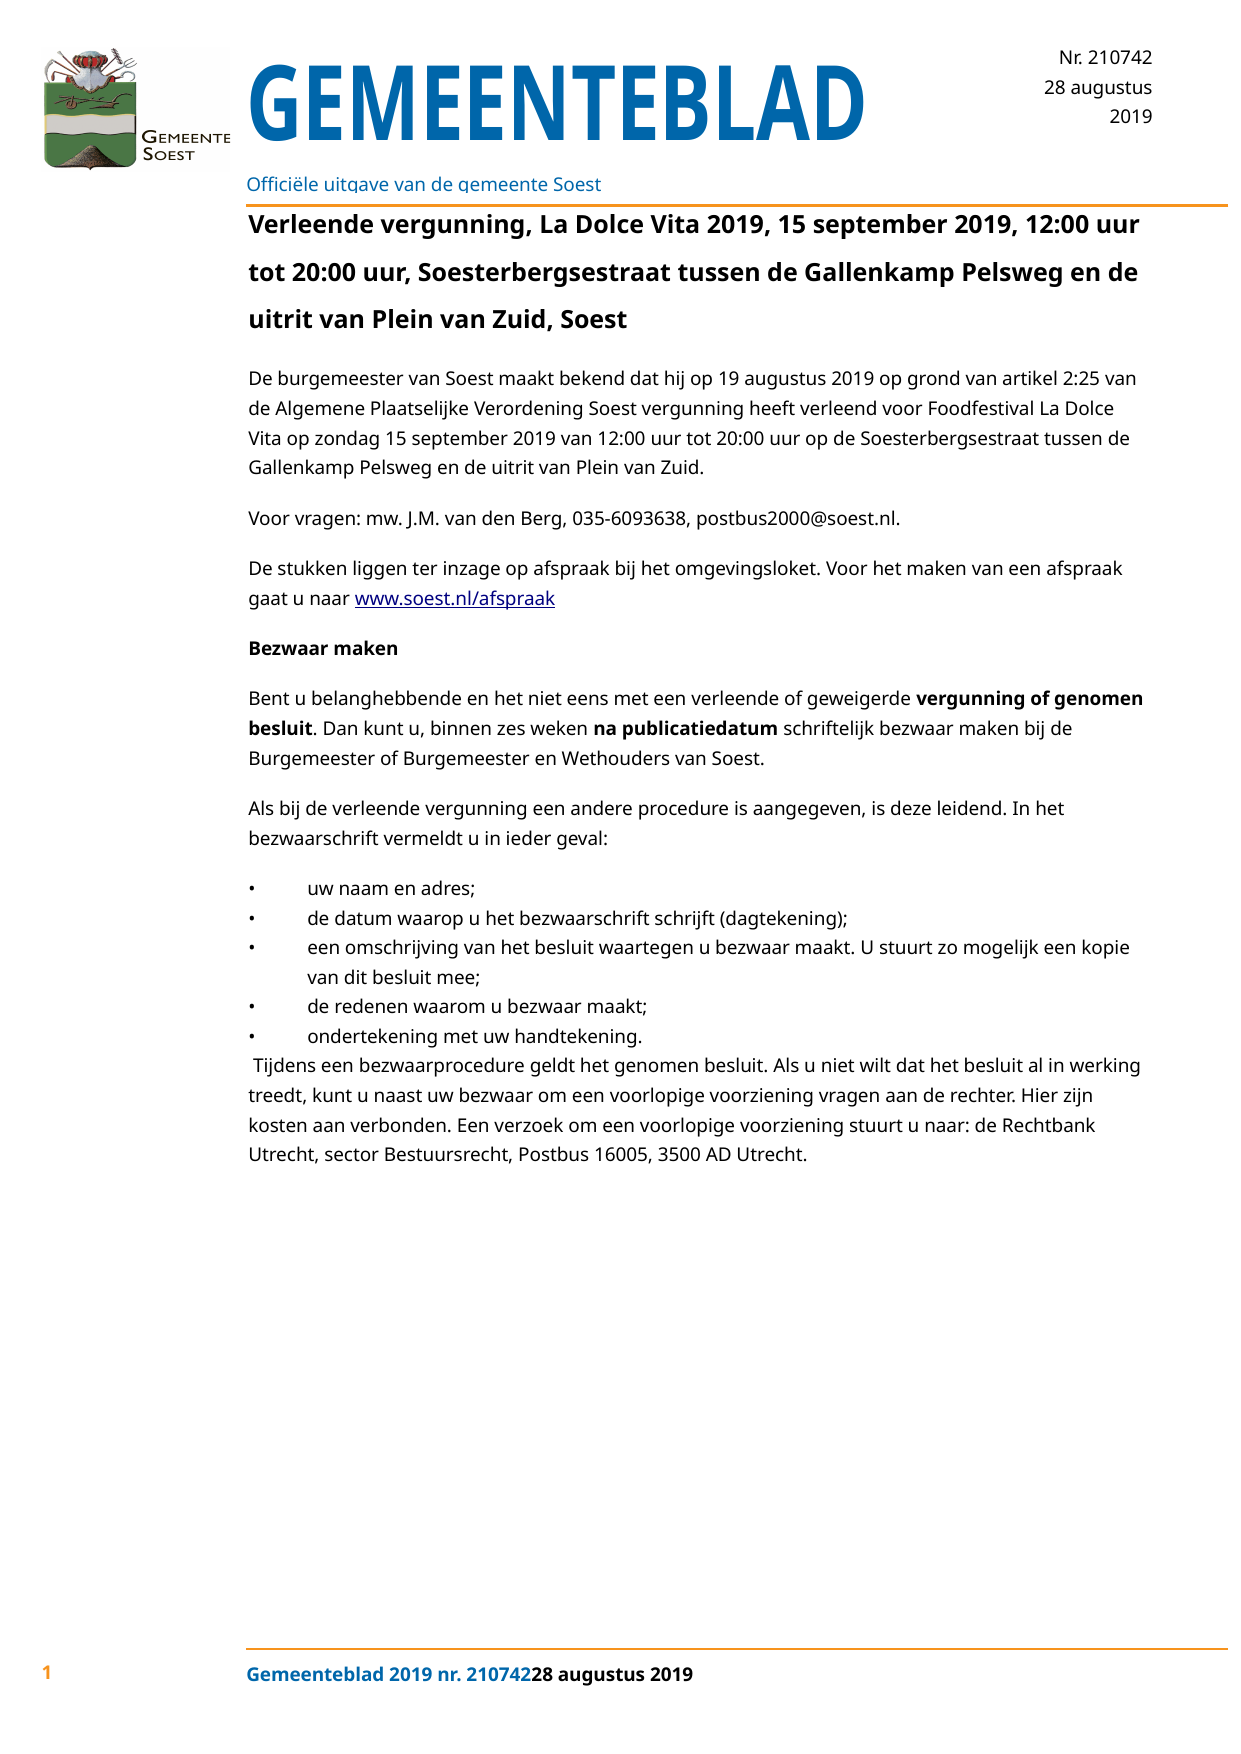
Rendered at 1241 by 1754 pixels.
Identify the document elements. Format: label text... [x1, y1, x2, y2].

list de datum waarop u het bezwaarschrift schrijft (dagtekening); [248, 905, 1152, 930]
text Bent u belanghebbende en het niet eens met een verleende of geweigerde vergunning of genomen besluit. Dan kunt u, binnen zes weken na publicatiedatum schriftelijk bezwaar maken bij de Burgemeester of Burgemeester en Wethouders van Soest. [248, 686, 1152, 770]
text Bezwaar maken [248, 635, 1152, 661]
picture [41, 47, 231, 172]
list een omschrijving van het besluit waartegen u bezwaar maakt. U stuurt zo mogelijk een kopie van dit besluit mee; [248, 934, 1152, 989]
text Verleende vergunning, La Dolce Vita 2019, 15 september 2019, 12:00 uur tot 20:00 uur, Soesterbergsestraat tussen de Gallenkamp Pelsweg en de uitrit van Plein van Zuid, Soest [248, 207, 1152, 336]
list ondertekening met uw handtekening. [248, 1023, 1152, 1049]
text De stukken liggen ter inzage op afspraak bij het omgevingsloket. Voor het maken van een afspraak gaat u naar www.soest.nl/afspraak [248, 555, 1152, 610]
text Als bij de verleende vergunning een andere procedure is aangegeven, is deze leidend. In het bezwaarschrift vermeldt u in ieder geval: [248, 795, 1152, 850]
text Voor vragen: mw. J.M. van den Berg, 035-6093638, postbus2000@soest.nl. [248, 505, 1152, 530]
text De burgemeester van Soest maakt bekend dat hij op 19 augustus 2019 op grond van artikel 2:25 van de Algemene Plaatselijke Verordening Soest vergunning heeft verleend voor Foodfestival La Dolce Vita op zondag 15 september 2019 van 12:00 uur tot 20:00 uur op de Soesterbergsestraat tussen de Gallenkamp Pelsweg en de uitrit van Plein van Zuid. [248, 366, 1152, 480]
text Tijdens een bezwaarprocedure geldt het genomen besluit. Als u niet wilt dat het besluit al in werking treedt, kunt u naast uw bezwaar om een voorlopige voorziening vragen aan de rechter. Hier zijn kosten aan verbonden. Een verzoek om een voorlopige voorziening stuurt u naar: de Rechtbank Utrecht, sector Bestuursrecht, Postbus 16005, 3500 AD Utrecht. [248, 1053, 1152, 1167]
list de redenen waarom u bezwaar maakt; [248, 993, 1152, 1019]
list uw naam en adres; [248, 875, 1152, 901]
